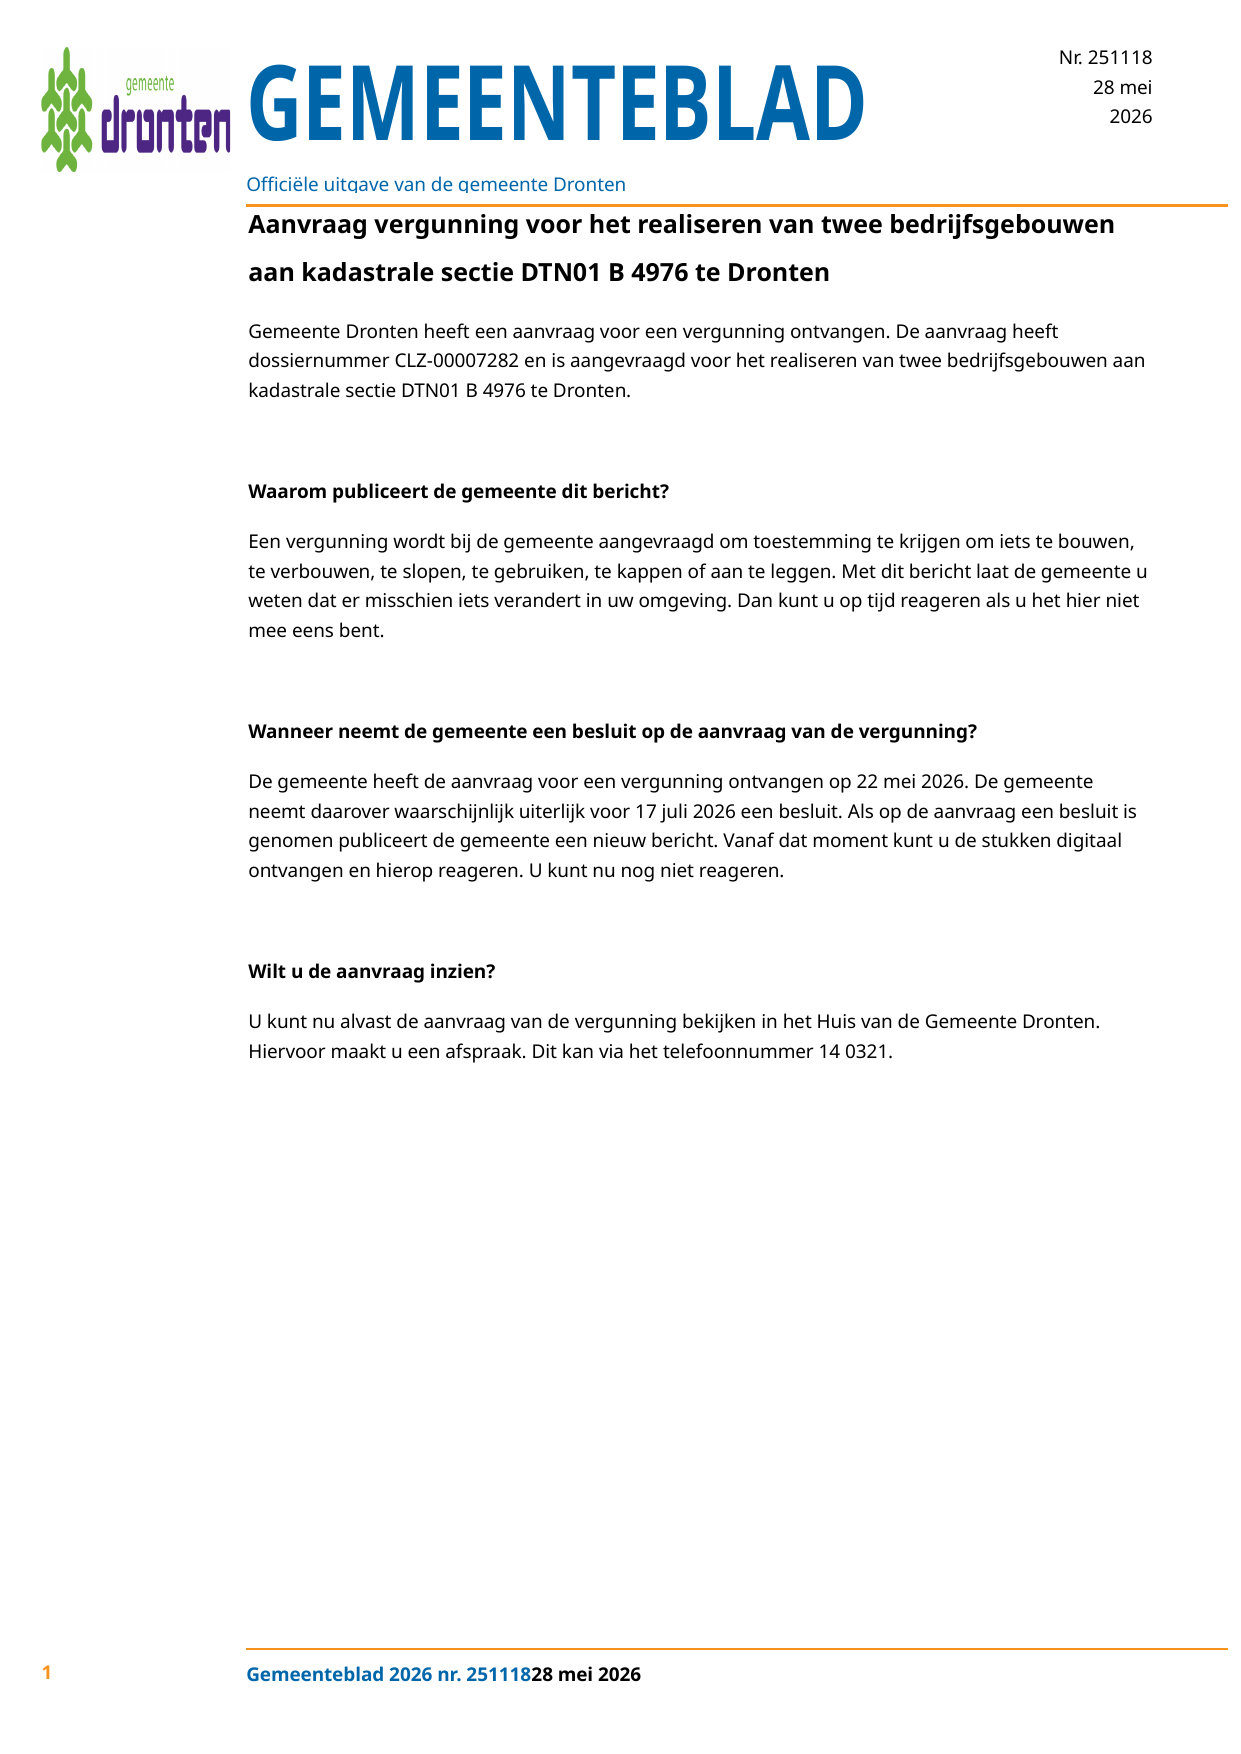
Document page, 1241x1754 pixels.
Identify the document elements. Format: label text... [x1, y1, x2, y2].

text Aanvraag vergunning voor het realiseren van twee bedrijfsgebouwen aan kadastrale sectie DTN01 B 4976 te Dronten [248, 207, 1152, 288]
text Een vergunning wordt bij de gemeente aangevraagd om toestemming te krijgen om iets te bouwen, te verbouwen, te slopen, te gebruiken, te kappen of aan te leggen. Met dit bericht laat de gemeente u weten dat er misschien iets verandert in uw omgeving. Dan kunt u op tijd reageren als u het hier niet mee eens bent. [248, 528, 1152, 643]
text Gemeente Dronten heeft een aanvraag voor een vergunning ontvangen. De aanvraag heeft dossiernummer CLZ-00007282 en is aangevraagd voor het realiseren van twee bedrijfsgebouwen aan kadastrale sectie DTN01 B 4976 te Dronten. [248, 318, 1152, 403]
text Waarom publiceert de gemeente dit bericht? [248, 478, 1152, 504]
text Wilt u de aanvraag inzien? [248, 958, 1152, 984]
text U kunt nu alvast de aanvraag van de vergunning bekijken in het Huis van de Gemeente Dronten. Hiervoor maakt u een afspraak. Dit kan via het telefoonnummer 14 0321. [248, 1008, 1152, 1064]
picture [41, 47, 231, 172]
text Wanneer neemt de gemeente een besluit op de aanvraag van de vergunning? [248, 718, 1152, 744]
text De gemeente heeft de aanvraag voor een vergunning ontvangen op 22 mei 2026. De gemeente neemt daarover waarschijnlijk uiterlijk voor 17 juli 2026 een besluit. Als op de aanvraag een besluit is genomen publiceert de gemeente een nieuw bericht. Vanaf dat moment kunt u de stukken digitaal ontvangen en hierop reageren. U kunt nu nog niet reageren. [248, 768, 1152, 883]
